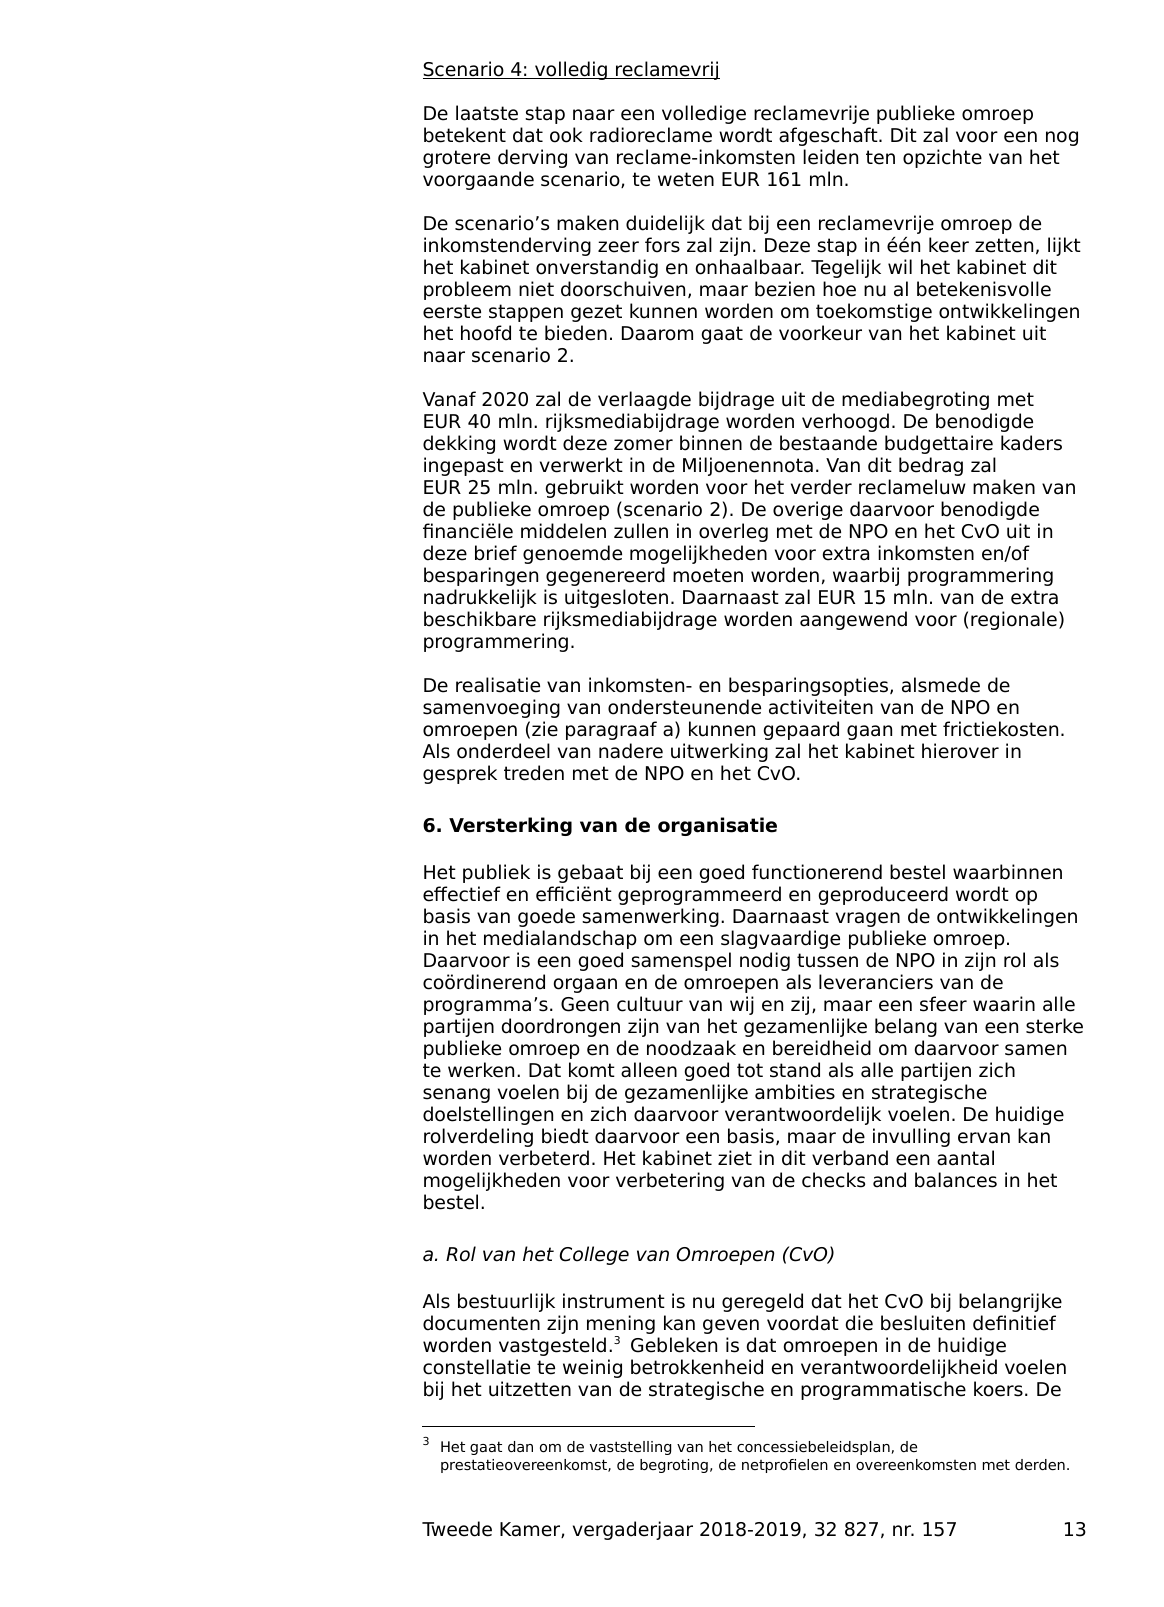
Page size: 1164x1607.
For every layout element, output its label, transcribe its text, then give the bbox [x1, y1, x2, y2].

text Het gaat dan om de vaststelling van het concessiebeleidsplan, de prestatieovereenkomst, de begroting, de netprofielen en overeenkomsten met derden. [422, 1435, 1087, 1474]
text De scenario’s maken duidelijk dat bij een reclamevrije omroep de inkomstenderving zeer fors zal zijn. Deze stap in één keer zetten, lijkt het kabinet onverstandig en onhaalbaar. Tegelijk wil het kabinet dit probleem niet doorschuiven, maar bezien hoe nu al betekenisvolle eerste stappen gezet kunnen worden om toekomstige ontwikkelingen het hoofd te bieden. Daarom gaat de voorkeur van het kabinet uit naar scenario 2. [422, 213, 1087, 367]
subtitle 6. Versterking van de organisatie [422, 815, 1087, 837]
subtitle Scenario 4: volledig reclamevrij [422, 59, 1087, 81]
text Vanaf 2020 zal de verlaagde bijdrage uit de mediabegroting met EUR 40 mln. rijksmediabijdrage worden verhoogd. De benodigde dekking wordt deze zomer binnen de bestaande budgettaire kaders ingepast en verwerkt in de Miljoenennota. Van dit bedrag zal EUR 25 mln. gebruikt worden voor het verder reclameluw maken van de publieke omroep (scenario 2). De overige daarvoor benodigde financiële middelen zullen in overleg met de NPO en het CvO uit in deze brief genoemde mogelijkheden voor extra inkomsten en/of besparingen gegenereerd moeten worden, waarbij programmering nadrukkelijk is uitgesloten. Daarnaast zal EUR 15 mln. van de extra beschikbare rijksmediabijdrage worden aangewend voor (regionale) programmering. [422, 389, 1087, 653]
text Het publiek is gebaat bij een goed functionerend bestel waarbinnen effectief en efficiënt geprogrammeerd en geproduceerd wordt op basis van goede samenwerking. Daarnaast vragen de ontwikkelingen in het medialandschap om een slagvaardige publieke omroep. Daarvoor is een goed samenspel nodig tussen de NPO in zijn rol als coördinerend orgaan en de omroepen als leveranciers van de programma’s. Geen cultuur van wij en zij, maar een sfeer waarin alle partijen doordrongen zijn van het gezamenlijke belang van een sterke publieke omroep en de noodzaak en bereidheid om daarvoor samen te werken. Dat komt alleen goed tot stand als alle partijen zich senang voelen bij de gezamenlijke ambities en strategische doelstellingen en zich daarvoor verantwoordelijk voelen. De huidige rolverdeling biedt daarvoor een basis, maar de invulling ervan kan worden verbeterd. Het kabinet ziet in dit verband een aantal mogelijkheden voor verbetering van de checks and balances in het bestel. [422, 862, 1087, 1214]
text De laatste stap naar een volledige reclamevrije publieke omroep betekent dat ook radioreclame wordt afgeschaft. Dit zal voor een nog grotere derving van reclame-inkomsten leiden ten opzichte van het voorgaande scenario, te weten EUR 161 mln. [422, 103, 1087, 191]
text De realisatie van inkomsten- en besparingsopties, alsmede de samenvoeging van ondersteunende activiteiten van de NPO en omroepen (zie paragraaf a) kunnen gepaard gaan met frictiekosten. Als onderdeel van nadere uitwerking zal het kabinet hierover in gesprek treden met de NPO en het CvO. [422, 675, 1087, 785]
subtitle a. Rol van het College van Omroepen (CvO) [422, 1244, 1087, 1266]
text Als bestuurlijk instrument is nu geregeld dat het CvO bij belangrijke documenten zijn mening kan geven voordat die besluiten definitief worden vastgesteld. Gebleken is dat omroepen in de huidige constellatie te weinig betrokkenheid en verantwoordelijkheid voelen bij het uitzetten van de strategische en programmatische koers. De [422, 1291, 1087, 1401]
